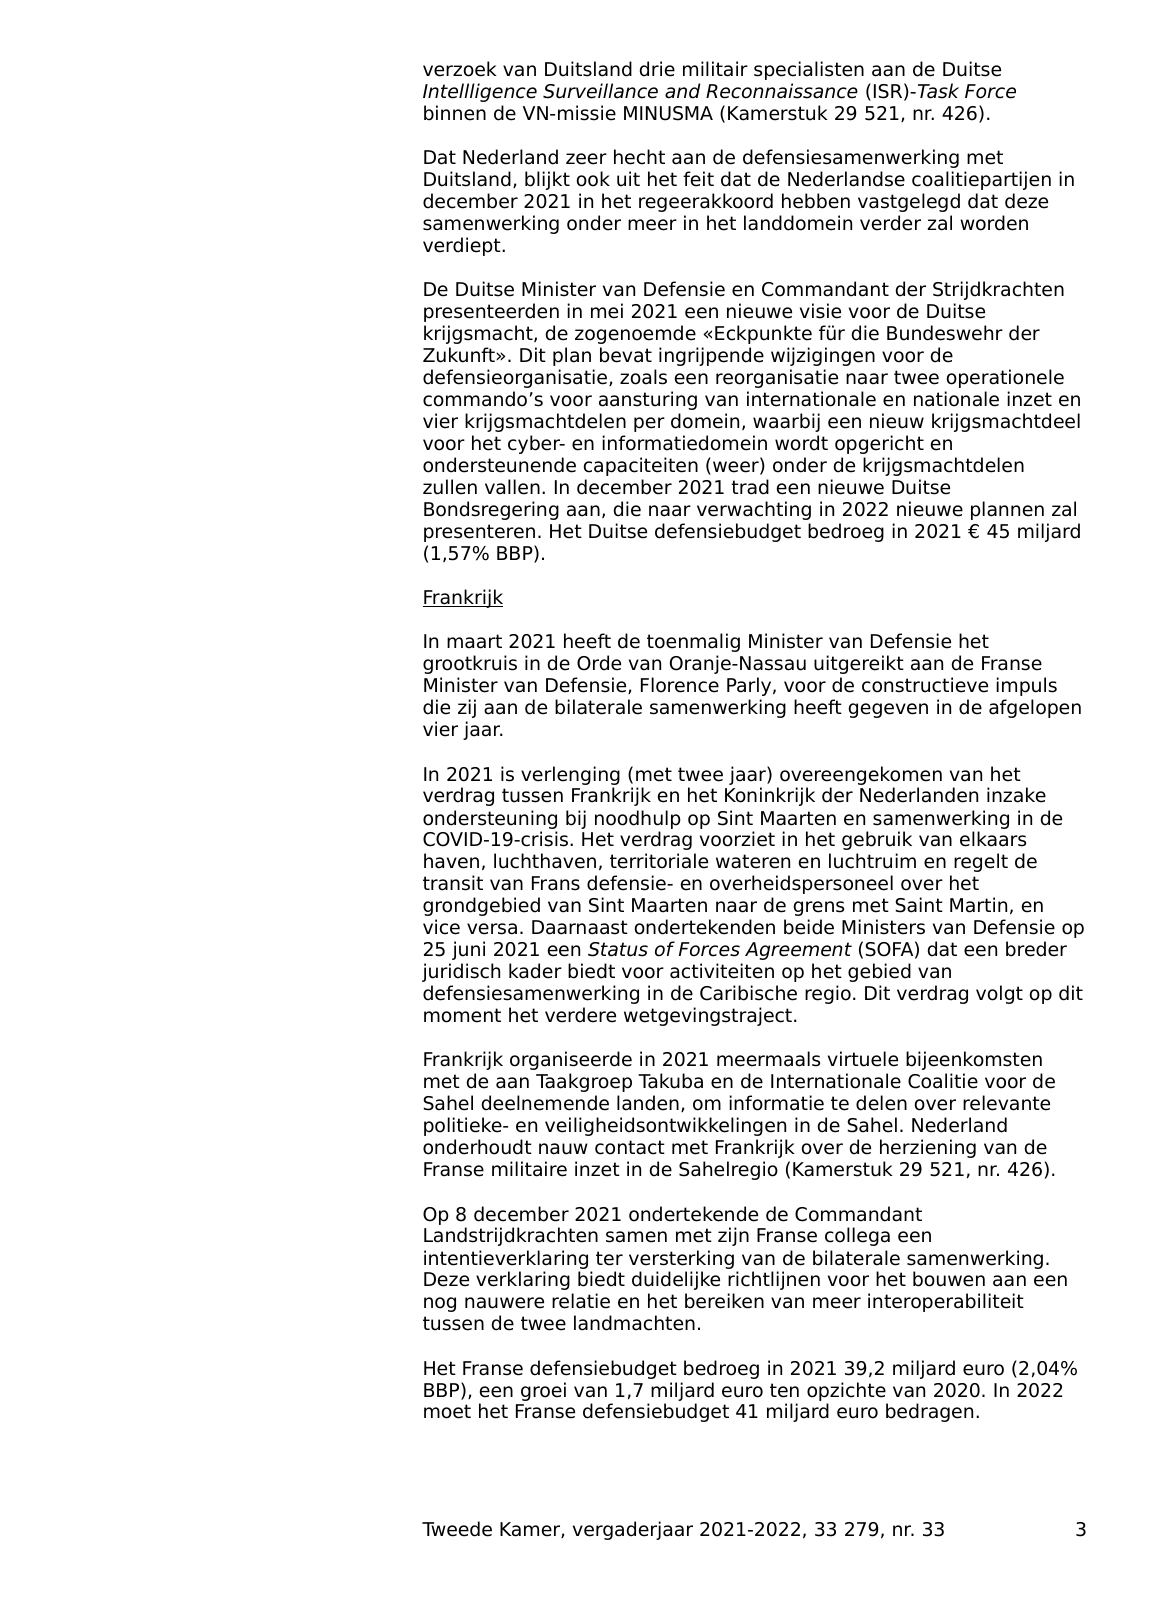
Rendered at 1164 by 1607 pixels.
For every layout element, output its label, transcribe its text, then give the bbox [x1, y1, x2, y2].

text Het Franse defensiebudget bedroeg in 2021 39,2 miljard euro (2,04% BBP), een groei van 1,7 miljard euro ten opzichte van 2020. In 2022 moet het Franse defensiebudget 41 miljard euro bedragen. [422, 1357, 1087, 1423]
text verzoek van Duitsland drie militair specialisten aan de Duitse Intellligence Surveillance and Reconnaissance (ISR)-Task Force binnen de VN-missie MINUSMA (Kamerstuk 29 521, nr. 426). [422, 59, 1087, 125]
text Dat Nederland zeer hecht aan de defensiesamenwerking met Duitsland, blijkt ook uit het feit dat de Nederlandse coalitiepartijen in december 2021 in het regeerakkoord hebben vastgelegd dat deze samenwerking onder meer in het landdomein verder zal worden verdiept. [422, 147, 1087, 257]
text In maart 2021 heeft de toenmalig Minister van Defensie het grootkruis in de Orde van Oranje-Nassau uitgereikt aan de Franse Minister van Defensie, Florence Parly, voor de constructieve impuls die zij aan de bilaterale samenwerking heeft gegeven in de afgelopen vier jaar. [422, 631, 1087, 741]
text Frankrijk organiseerde in 2021 meermaals virtuele bijeenkomsten met de aan Taakgroep Takuba en de Internationale Coalitie voor de Sahel deelnemende landen, om informatie te delen over relevante politieke- en veiligheidsontwikkelingen in de Sahel. Nederland onderhoudt nauw contact met Frankrijk over de herziening van de Franse militaire inzet in de Sahelregio (Kamerstuk 29 521, nr. 426). [422, 1049, 1087, 1181]
text In 2021 is verlenging (met twee jaar) overeengekomen van het verdrag tussen Frankrijk en het Koninkrijk der Nederlanden inzake ondersteuning bij noodhulp op Sint Maarten en samenwerking in de COVID-19-crisis. Het verdrag voorziet in het gebruik van elkaars haven, luchthaven, territoriale wateren en luchtruim en regelt de transit van Frans defensie- en overheidspersoneel over het grondgebied van Sint Maarten naar de grens met Saint Martin, en vice versa. Daarnaast ondertekenden beide Ministers van Defensie op 25 juni 2021 een Status of Forces Agreement (SOFA) dat een breder juridisch kader biedt voor activiteiten op het gebied van defensiesamenwerking in de Caribische regio. Dit verdrag volgt op dit moment het verdere wetgevingstraject. [422, 763, 1087, 1027]
text Op 8 december 2021 ondertekende de Commandant Landstrijdkrachten samen met zijn Franse collega een intentieverklaring ter versterking van de bilaterale samenwerking. Deze verklaring biedt duidelijke richtlijnen voor het bouwen aan een nog nauwere relatie en het bereiken van meer interoperabiliteit tussen de twee landmachten. [422, 1203, 1087, 1335]
subtitle Frankrijk [422, 587, 1087, 609]
text De Duitse Minister van Defensie en Commandant der Strijdkrachten presenteerden in mei 2021 een nieuwe visie voor de Duitse krijgsmacht, de zogenoemde «Eckpunkte für die Bundeswehr der Zukunft». Dit plan bevat ingrijpende wijzigingen voor de defensieorganisatie, zoals een reorganisatie naar twee operationele commando’s voor aansturing van internationale en nationale inzet en vier krijgsmachtdelen per domein, waarbij een nieuw krijgsmachtdeel voor het cyber- en informatiedomein wordt opgericht en ondersteunende capaciteiten (weer) onder de krijgsmachtdelen zullen vallen. In december 2021 trad een nieuwe Duitse Bondsregering aan, die naar verwachting in 2022 nieuwe plannen zal presenteren. Het Duitse defensiebudget bedroeg in 2021 € 45 miljard (1,57% BBP). [422, 279, 1087, 565]
